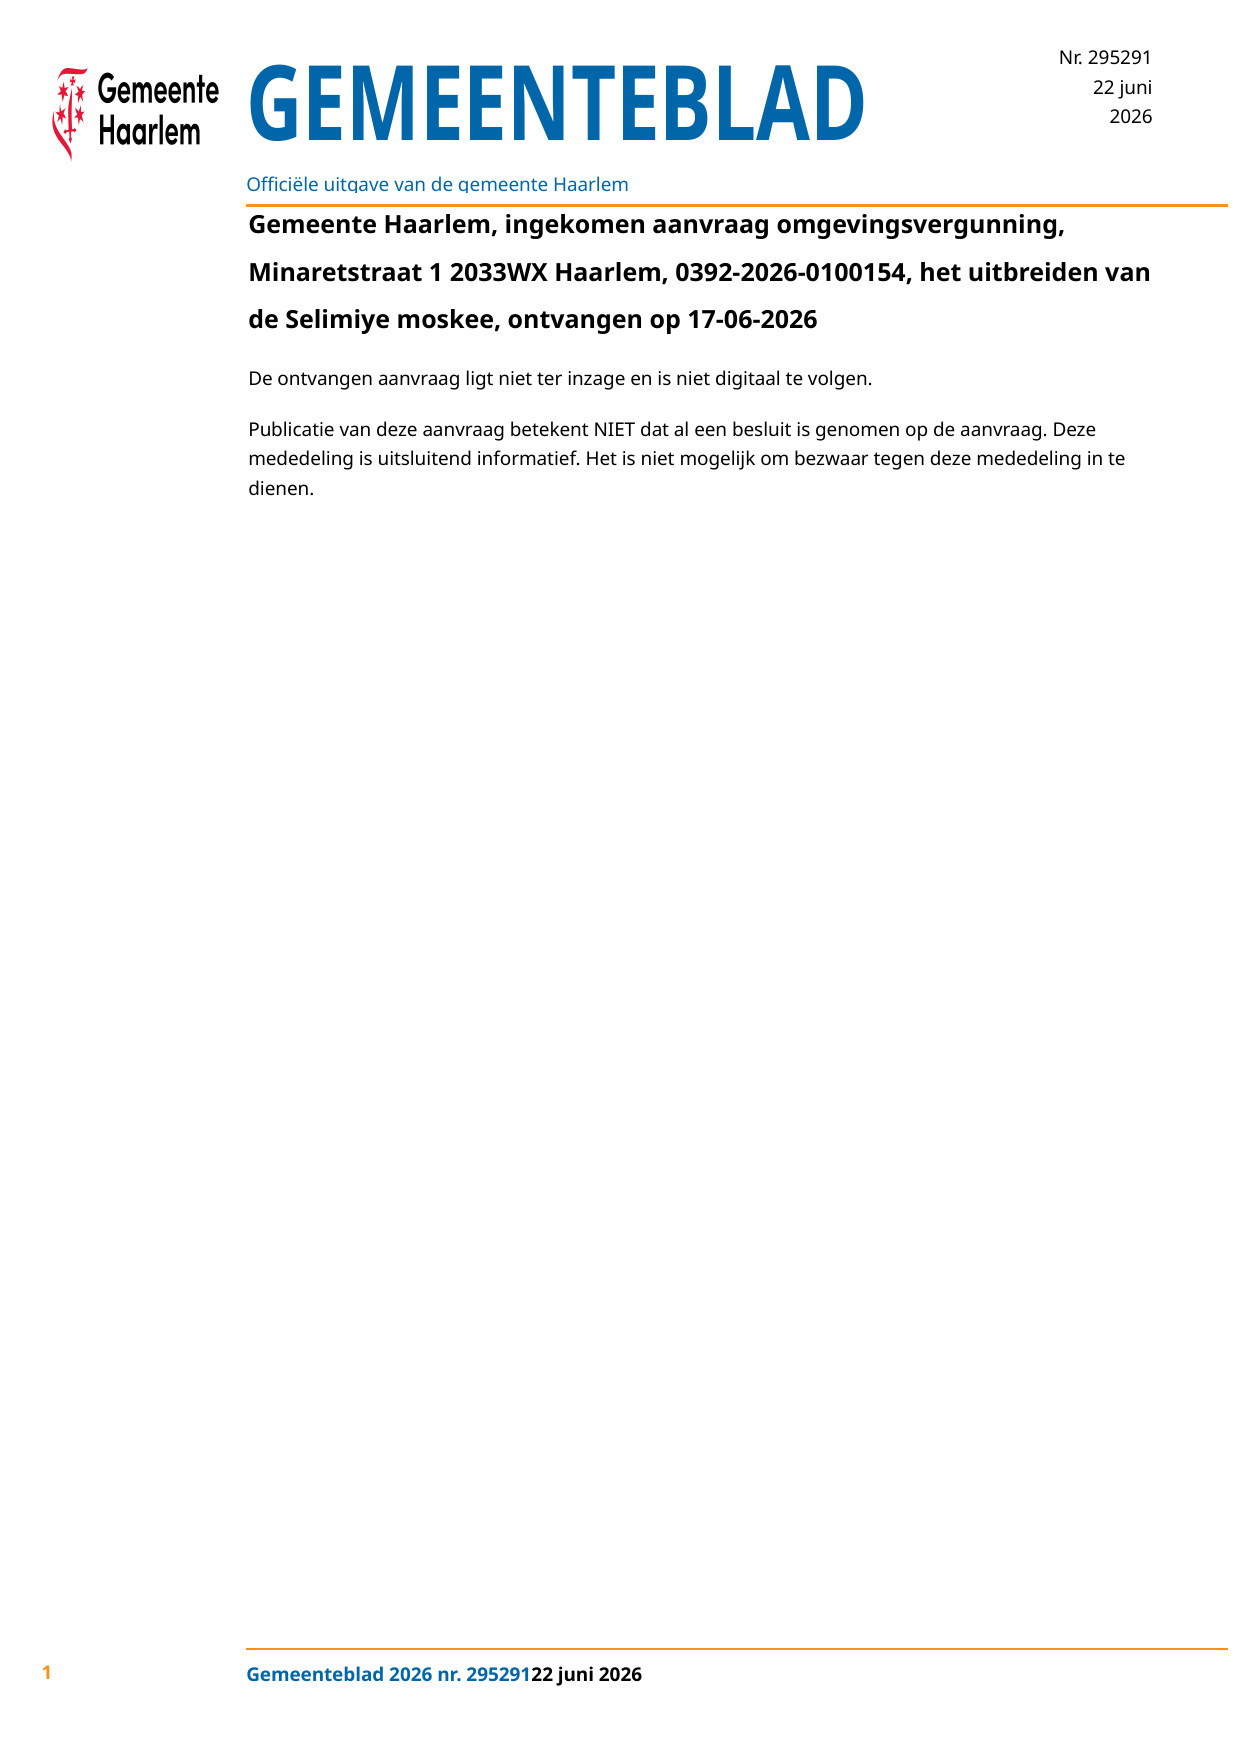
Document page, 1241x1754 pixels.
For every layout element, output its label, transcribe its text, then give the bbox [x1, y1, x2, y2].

text Gemeente Haarlem, ingekomen aanvraag omgevingsvergunning, Minaretstraat 1 2033WX Haarlem, 0392-2026-0100154, het uitbreiden van de Selimiye moskee, ontvangen op 17-06-2026 [248, 207, 1152, 336]
text Publicatie van deze aanvraag betekent NIET dat al een besluit is genomen op de aanvraag. Deze mededeling is uitsluitend informatief. Het is niet mogelijk om bezwaar tegen deze mededeling in te dienen. [248, 416, 1152, 501]
picture [41, 47, 231, 172]
text De ontvangen aanvraag ligt niet ter inzage en is niet digitaal te volgen. [248, 366, 1152, 391]
